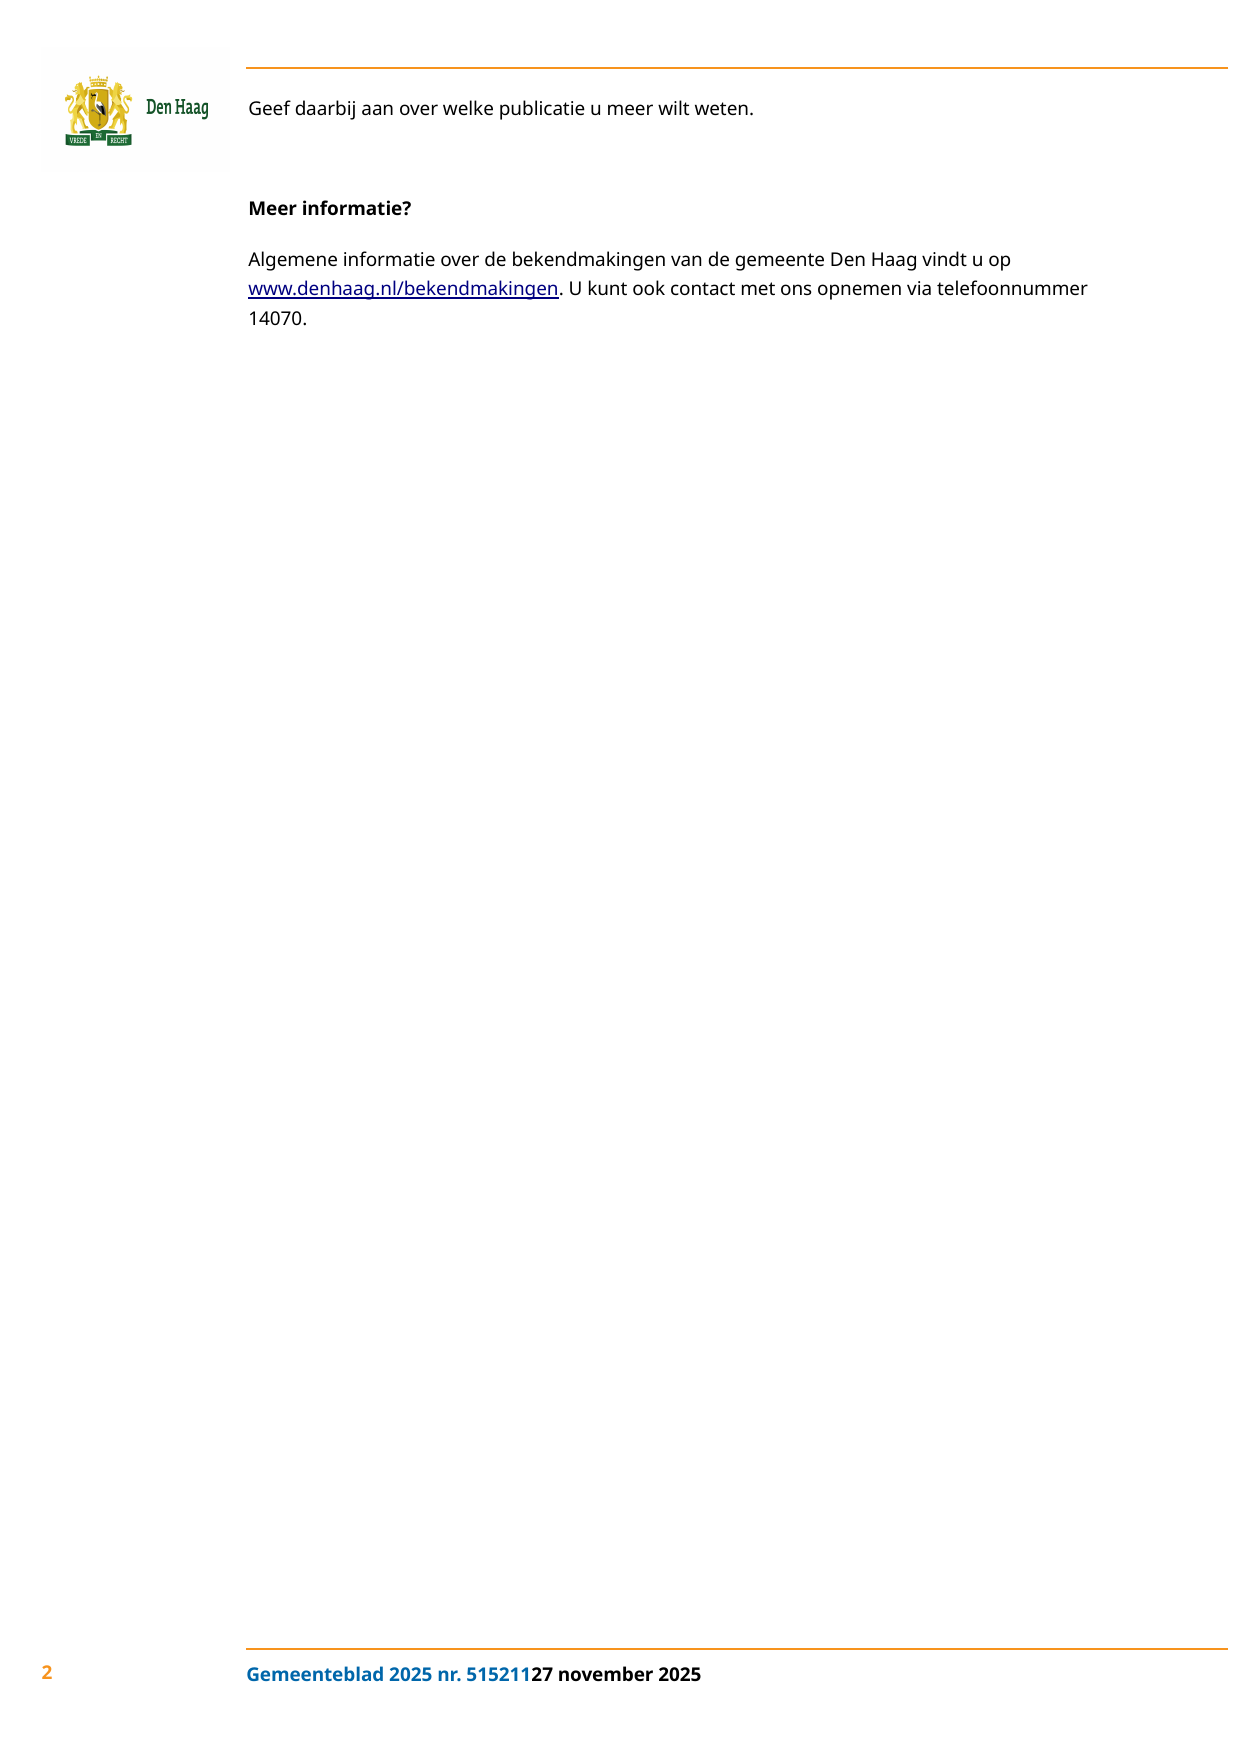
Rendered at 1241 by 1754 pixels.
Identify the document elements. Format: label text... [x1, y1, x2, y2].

text Meer informatie? [248, 196, 1152, 221]
text Algemene informatie over de bekendmakingen van de gemeente Den Haag vindt u op www.denhaag.nl/bekendmakingen. U kunt ook contact met ons opnemen via telefoonnummer 14070. [248, 246, 1152, 331]
picture [41, 47, 231, 172]
text Geef daarbij aan over welke publicatie u meer wilt weten. [248, 95, 1152, 121]
